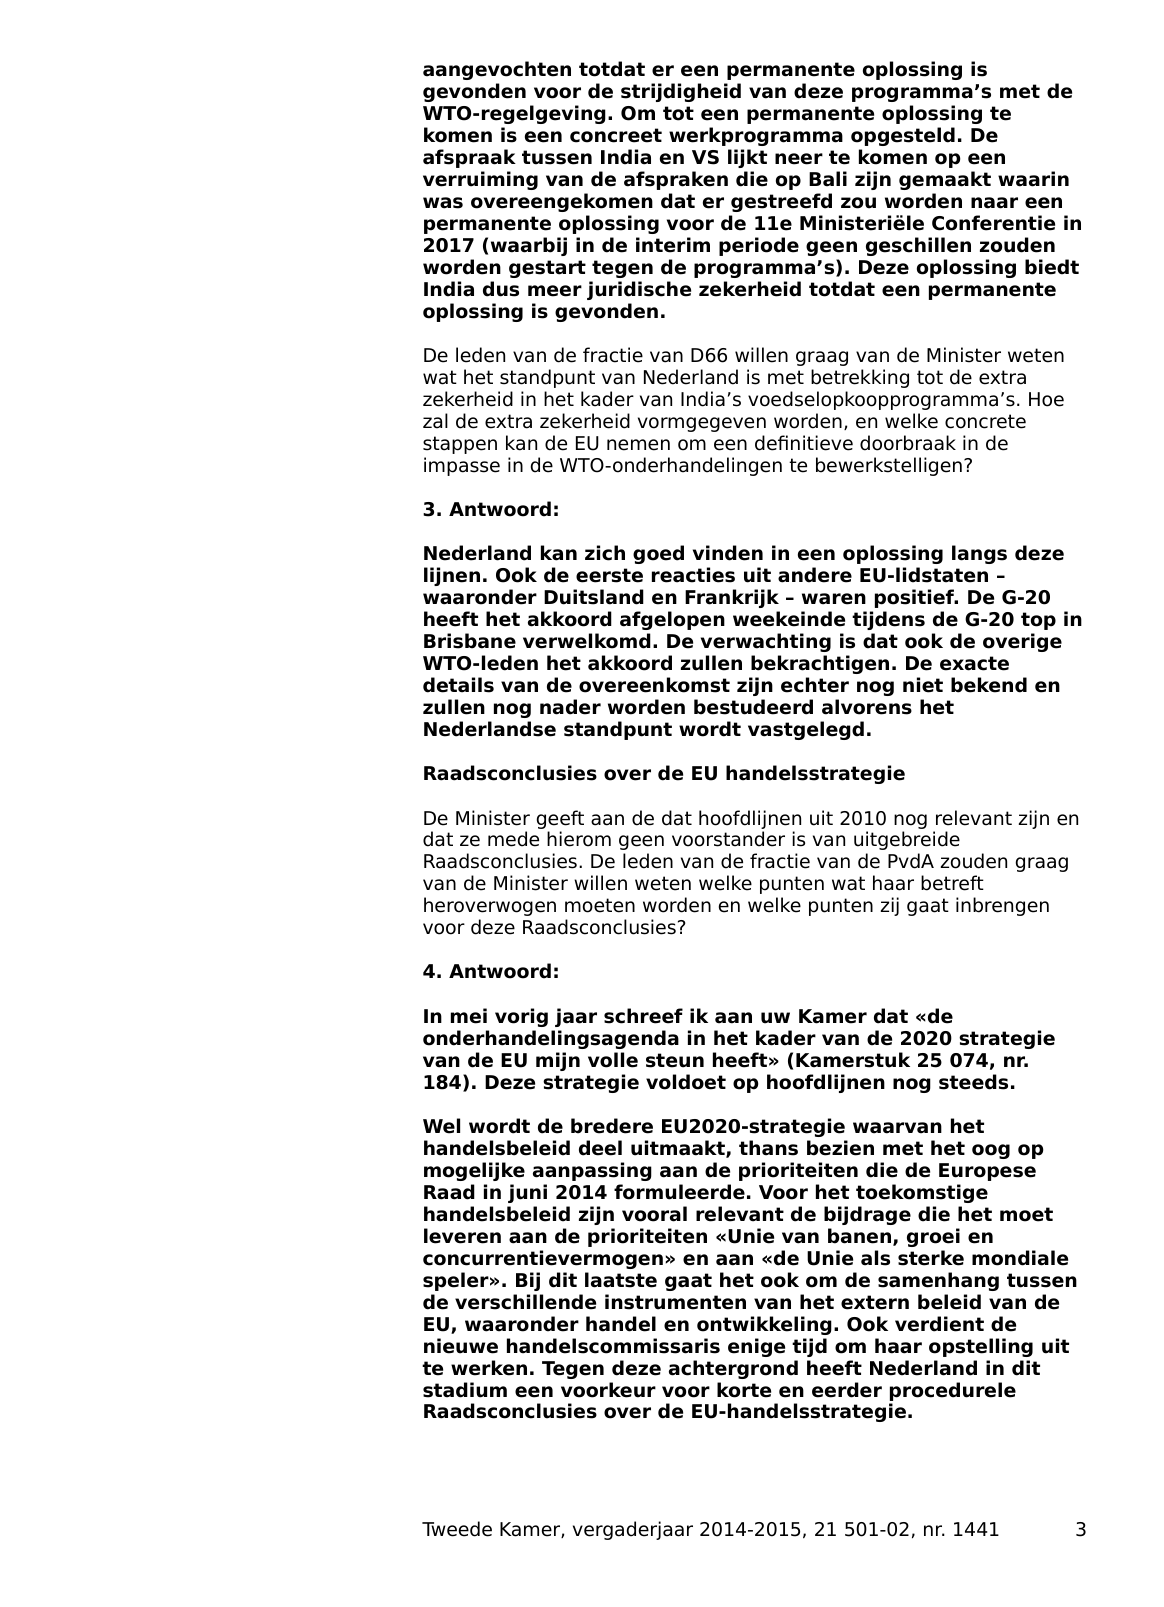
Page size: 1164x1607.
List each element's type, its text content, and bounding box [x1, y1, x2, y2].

subtitle Raadsconclusies over de EU handelsstrategie [422, 763, 1087, 785]
text In mei vorig jaar schreef ik aan uw Kamer dat «de onderhandelingsagenda in het kader van de 2020 strategie van de EU mijn volle steun heeft» (Kamerstuk 25 074, nr. 184). Deze strategie voldoet op hoofdlijnen nog steeds. [422, 1006, 1087, 1093]
text Nederland kan zich goed vinden in een oplossing langs deze lijnen. Ook de eerste reacties uit andere EU-lidstaten – waaronder Duitsland en Frankrijk – waren positief. De G-20 heeft het akkoord afgelopen weekeinde tijdens de G-20 top in Brisbane verwelkomd. De verwachting is dat ook de overige WTO-leden het akkoord zullen bekrachtigen. De exacte details van de overeenkomst zijn echter nog niet bekend en zullen nog nader worden bestudeerd alvorens het Nederlandse standpunt wordt vastgelegd. [422, 543, 1087, 741]
text De leden van de fractie van D66 willen graag van de Minister weten wat het standpunt van Nederland is met betrekking tot de extra zekerheid in het kader van India’s voedselopkoopprogramma’s. Hoe zal de extra zekerheid vormgegeven worden, en welke concrete stappen kan de EU nemen om een definitieve doorbraak in de impasse in de WTO-onderhandelingen te bewerkstelligen? [422, 345, 1087, 477]
text aangevochten totdat er een permanente oplossing is gevonden voor de strijdigheid van deze programma’s met de WTO-regelgeving. Om tot een permanente oplossing te komen is een concreet werkprogramma opgesteld. De afspraak tussen India en VS lijkt neer te komen op een verruiming van de afspraken die op Bali zijn gemaakt waarin was overeengekomen dat er gestreefd zou worden naar een permanente oplossing voor de 11e Ministeriële Conferentie in 2017 (waarbij in de interim periode geen geschillen zouden worden gestart tegen de programma’s). Deze oplossing biedt India dus meer juridische zekerheid totdat een permanente oplossing is gevonden. [422, 59, 1087, 323]
subtitle 3. Antwoord: [422, 499, 1087, 521]
text Wel wordt de bredere EU2020-strategie waarvan het handelsbeleid deel uitmaakt, thans bezien met het oog op mogelijke aanpassing aan de prioriteiten die de Europese Raad in juni 2014 formuleerde. Voor het toekomstige handelsbeleid zijn vooral relevant de bijdrage die het moet leveren aan de prioriteiten «Unie van banen, groei en concurrentievermogen» en aan «de Unie als sterke mondiale speler». Bij dit laatste gaat het ook om de samenhang tussen de verschillende instrumenten van het extern beleid van de EU, waaronder handel en ontwikkeling. Ook verdient de nieuwe handelscommissaris enige tijd om haar opstelling uit te werken. Tegen deze achtergrond heeft Nederland in dit stadium een voorkeur voor korte en eerder procedurele Raadsconclusies over de EU-handelsstrategie. [422, 1116, 1087, 1423]
subtitle 4. Antwoord: [422, 961, 1087, 983]
text De Minister geeft aan de dat hoofdlijnen uit 2010 nog relevant zijn en dat ze mede hierom geen voorstander is van uitgebreide Raadsconclusies. De leden van de fractie van de PvdA zouden graag van de Minister willen weten welke punten wat haar betreft heroverwogen moeten worden en welke punten zij gaat inbrengen voor deze Raadsconclusies? [422, 807, 1087, 939]
